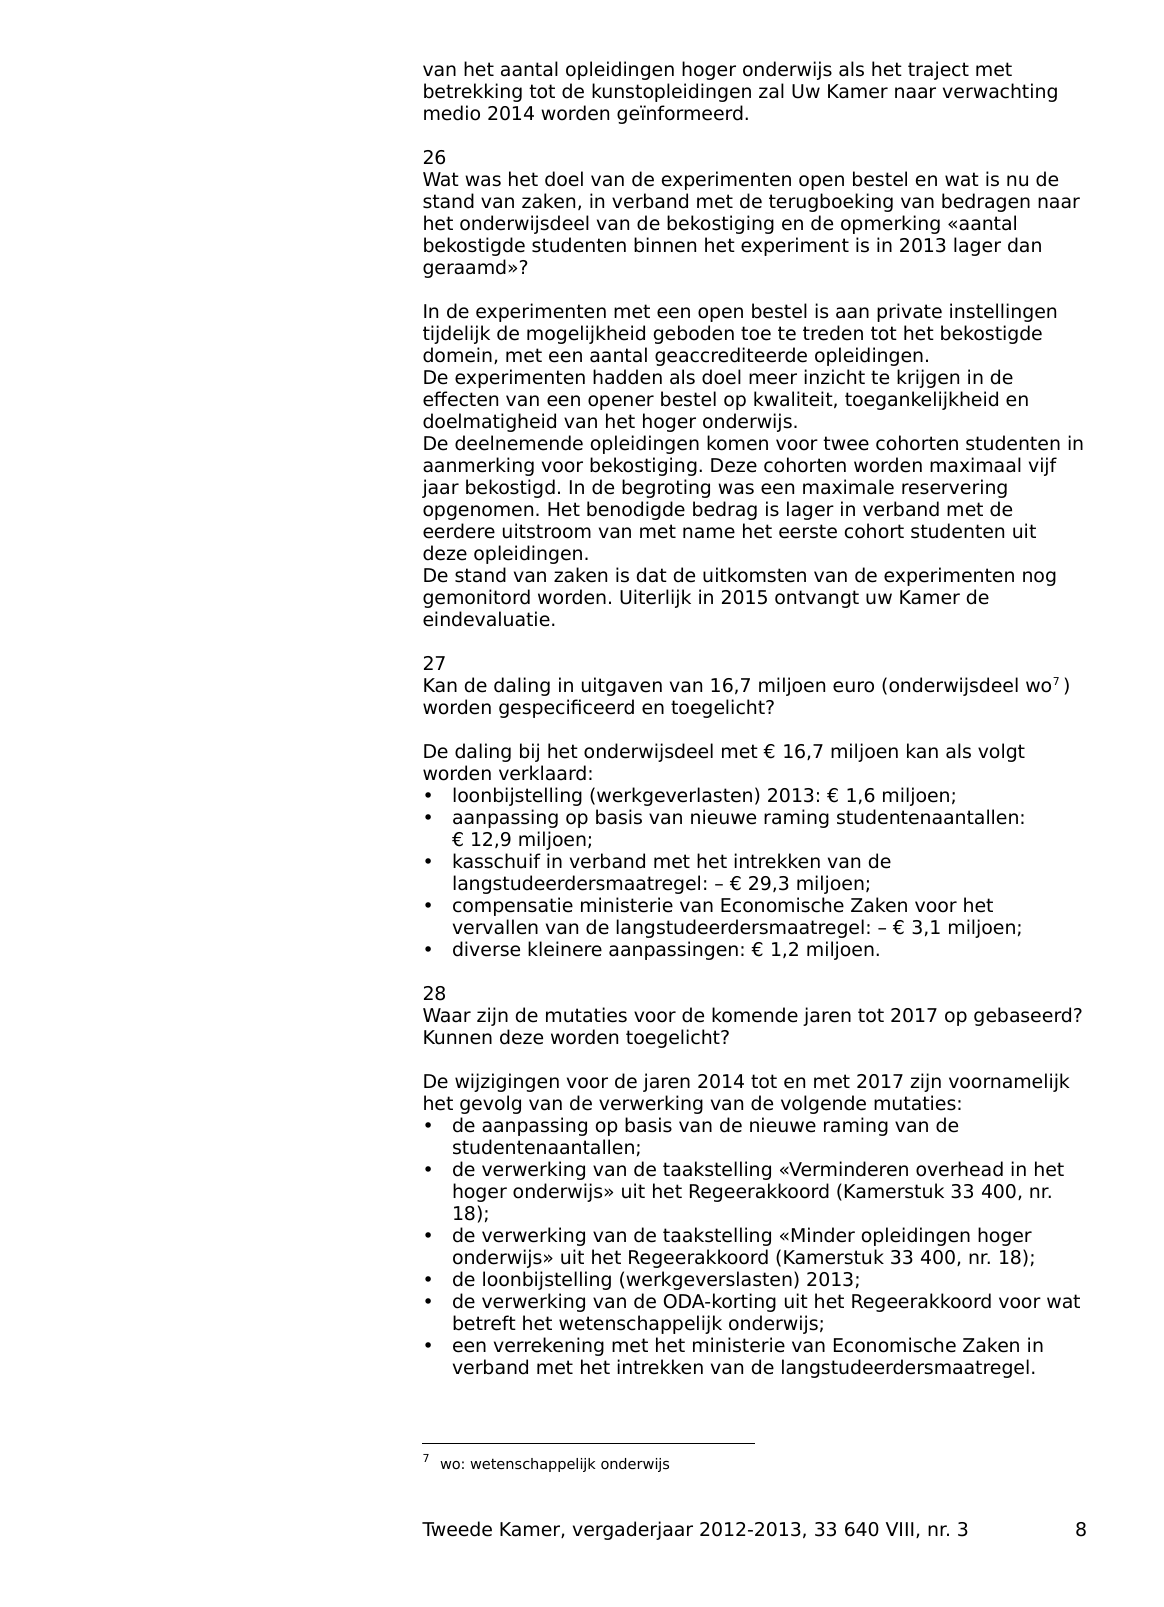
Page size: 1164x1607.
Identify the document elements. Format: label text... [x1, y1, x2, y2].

text De daling bij het onderwijsdeel met € 16,7 miljoen kan als volgt worden verklaard: [422, 741, 1087, 785]
text Wat was het doel van de experimenten open bestel en wat is nu de stand van zaken, in verband met de terugboeking van bedragen naar het onderwijsdeel van de bekostiging en de opmerking «aantal bekostigde studenten binnen het experiment is in 2013 lager dan geraamd»? [422, 169, 1087, 279]
text De stand van zaken is dat de uitkomsten van de experimenten nog gemonitord worden. Uiterlijk in 2015 ontvangt uw Kamer de eindevaluatie. [422, 565, 1087, 631]
text Waar zijn de mutaties voor de komende jaren tot 2017 op gebaseerd? Kunnen deze worden toegelicht? [422, 1005, 1087, 1049]
text • loonbijstelling (werkgeverlasten) 2013: € 1,6 miljoen; [422, 785, 1087, 807]
text 26 [422, 147, 1087, 169]
text • de aanpassing op basis van de nieuwe raming van de studentenaantallen; [422, 1115, 1087, 1159]
text De experimenten hadden als doel meer inzicht te krijgen in de effecten van een opener bestel op kwaliteit, toegankelijkheid en doelmatigheid van het hoger onderwijs. [422, 367, 1087, 433]
text • kasschuif in verband met het intrekken van de langstudeerdersmaatregel: – € 29,3 miljoen; [422, 851, 1087, 895]
text • de verwerking van de taakstelling «Verminderen overhead in het hoger onderwijs» uit het Regeerakkoord (Kamerstuk 33 400, nr. 18); [422, 1159, 1087, 1225]
text • een verrekening met het ministerie van Economische Zaken in verband met het intrekken van de langstudeerdersmaatregel. [422, 1335, 1087, 1379]
text • de loonbijstelling (werkgeverslasten) 2013; [422, 1269, 1087, 1291]
text • de verwerking van de ODA-korting uit het Regeerakkoord voor wat betreft het wetenschappelijk onderwijs; [422, 1291, 1087, 1335]
text wo: wetenschappelijk onderwijs [422, 1452, 1087, 1474]
text De deelnemende opleidingen komen voor twee cohorten studenten in aanmerking voor bekostiging. Deze cohorten worden maximaal vijf jaar bekostigd. In de begroting was een maximale reservering opgenomen. Het benodigde bedrag is lager in verband met de eerdere uitstroom van met name het eerste cohort studenten uit deze opleidingen. [422, 433, 1087, 565]
text 27 [422, 653, 1087, 675]
text De wijzigingen voor de jaren 2014 tot en met 2017 zijn voornamelijk het gevolg van de verwerking van de volgende mutaties: [422, 1071, 1087, 1115]
text • diverse kleinere aanpassingen: € 1,2 miljoen. [422, 939, 1087, 961]
text Kan de daling in uitgaven van 16,7 miljoen euro (onderwijsdeel wo) worden gespecificeerd en toegelicht? [422, 675, 1087, 719]
text van het aantal opleidingen hoger onderwijs als het traject met betrekking tot de kunstopleidingen zal Uw Kamer naar verwachting medio 2014 worden geïnformeerd. [422, 59, 1087, 125]
text 28 [422, 983, 1087, 1005]
text • aanpassing op basis van nieuwe raming studentenaantallen: € 12,9 miljoen; [422, 807, 1087, 851]
text In de experimenten met een open bestel is aan private instellingen tijdelijk de mogelijkheid geboden toe te treden tot het bekostigde domein, met een aantal geaccrediteerde opleidingen. [422, 301, 1087, 367]
text • de verwerking van de taakstelling «Minder opleidingen hoger onderwijs» uit het Regeerakkoord (Kamerstuk 33 400, nr. 18); [422, 1225, 1087, 1269]
text • compensatie ministerie van Economische Zaken voor het vervallen van de langstudeerdersmaatregel: – € 3,1 miljoen; [422, 895, 1087, 939]
